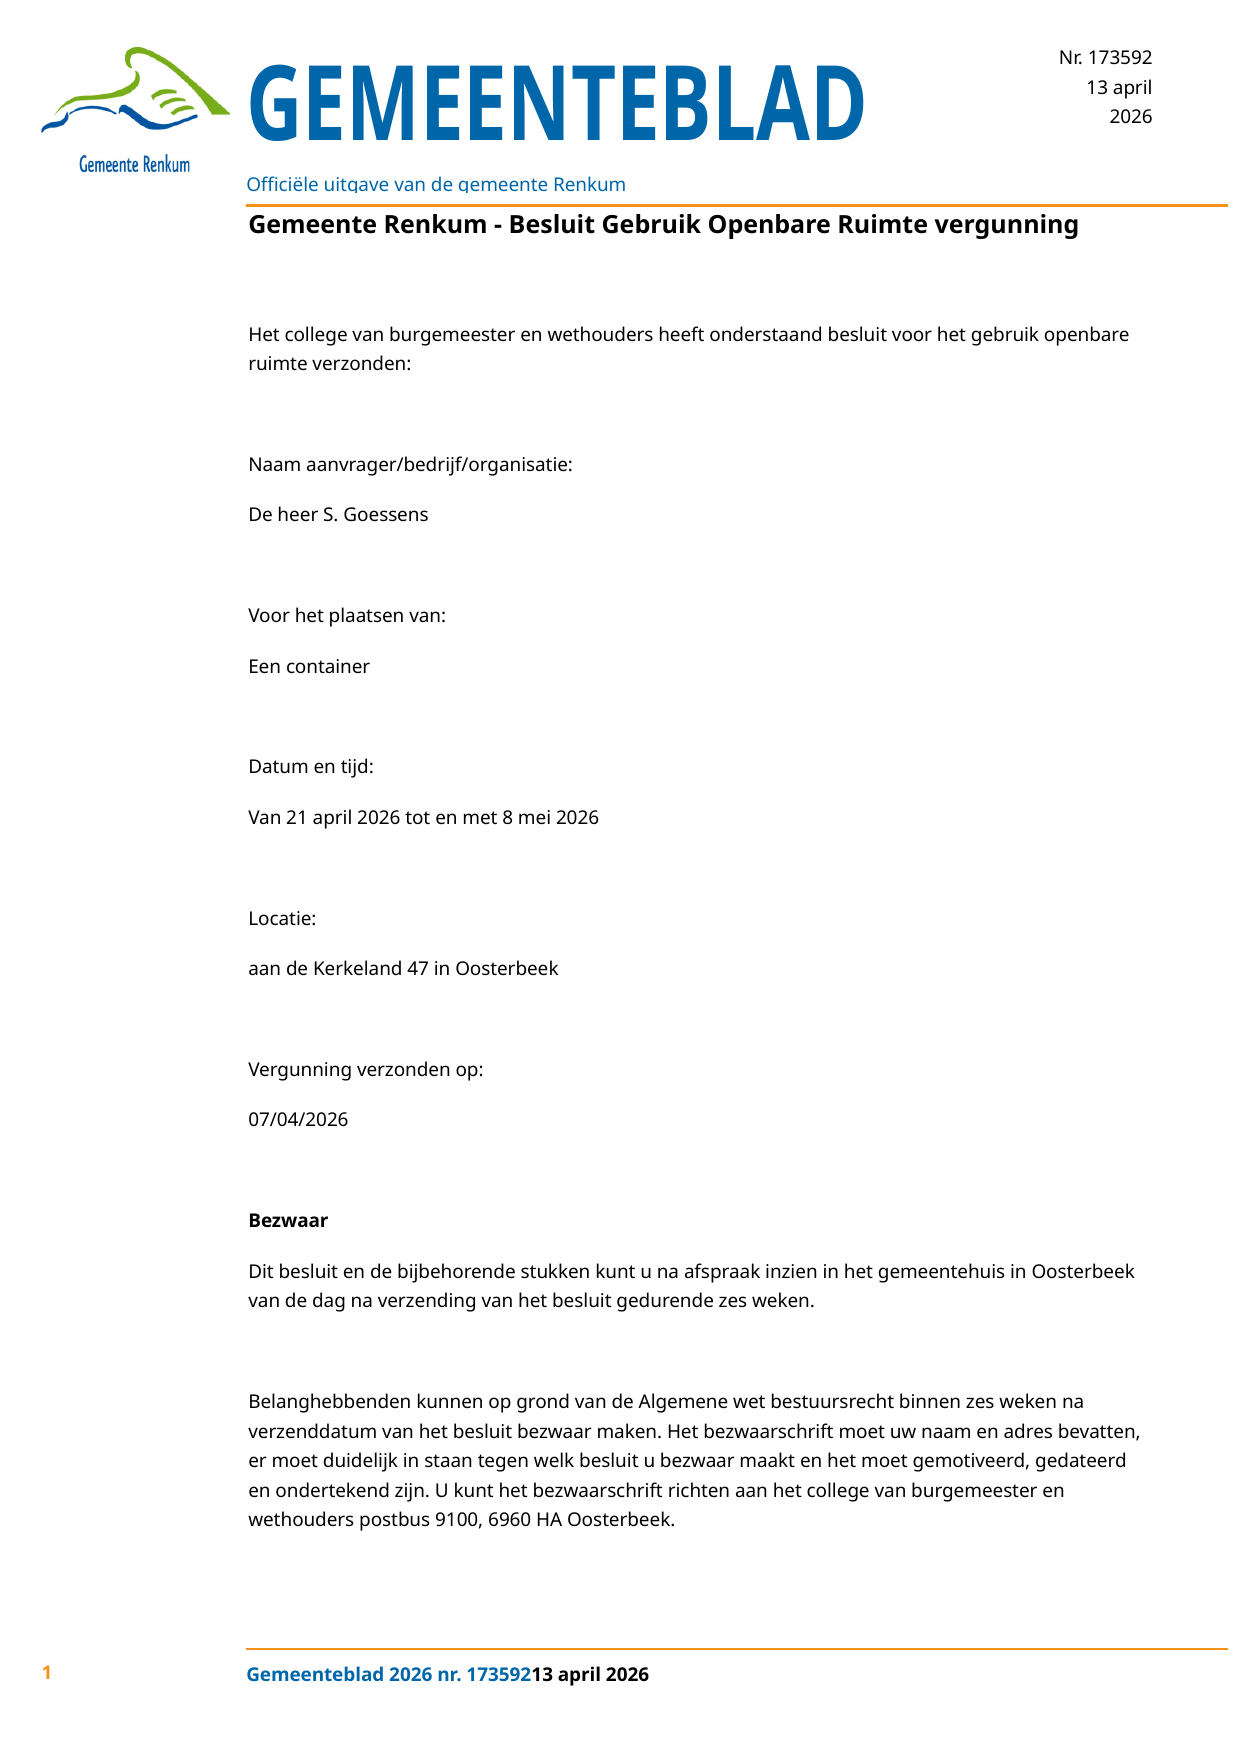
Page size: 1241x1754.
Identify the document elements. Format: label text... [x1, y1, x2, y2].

picture [41, 47, 231, 172]
text Vergunning verzonden op: [248, 1056, 1152, 1082]
text 07/04/2026 [248, 1107, 1152, 1132]
text Dit besluit en de bijbehorende stukken kunt u na afspraak inzien in het gemeentehuis in Oosterbeek van de dag na verzending van het besluit gedurende zes weken. [248, 1258, 1152, 1313]
text Een container [248, 653, 1152, 678]
text Gemeente Renkum - Besluit Gebruik Openbare Ruimte vergunning [248, 207, 1152, 241]
text Het college van burgemeester en wethouders heeft onderstaand besluit voor het gebruik openbare ruimte verzonden: [248, 321, 1152, 376]
text Van 21 april 2026 tot en met 8 mei 2026 [248, 804, 1152, 830]
text Datum en tijd: [248, 754, 1152, 779]
text Voor het plaatsen van: [248, 602, 1152, 628]
text Belanghebbenden kunnen op grond van de Algemene wet bestuursrecht binnen zes weken na verzenddatum van het besluit bezwaar maken. Het bezwaarschrift moet uw naam en adres bevatten, er moet duidelijk in staan tegen welk besluit u bezwaar maakt en het moet gemotiveerd, gedateerd en ondertekend zijn. U kunt het bezwaarschrift richten aan het college van burgemeester en wethouders postbus 9100, 6960 HA Oosterbeek. [248, 1388, 1152, 1532]
text aan de Kerkeland 47 in Oosterbeek [248, 955, 1152, 981]
text De heer S. Goessens [248, 502, 1152, 527]
text Bezwaar [248, 1207, 1152, 1233]
text Naam aanvrager/bedrijf/organisatie: [248, 451, 1152, 477]
text Locatie: [248, 905, 1152, 931]
